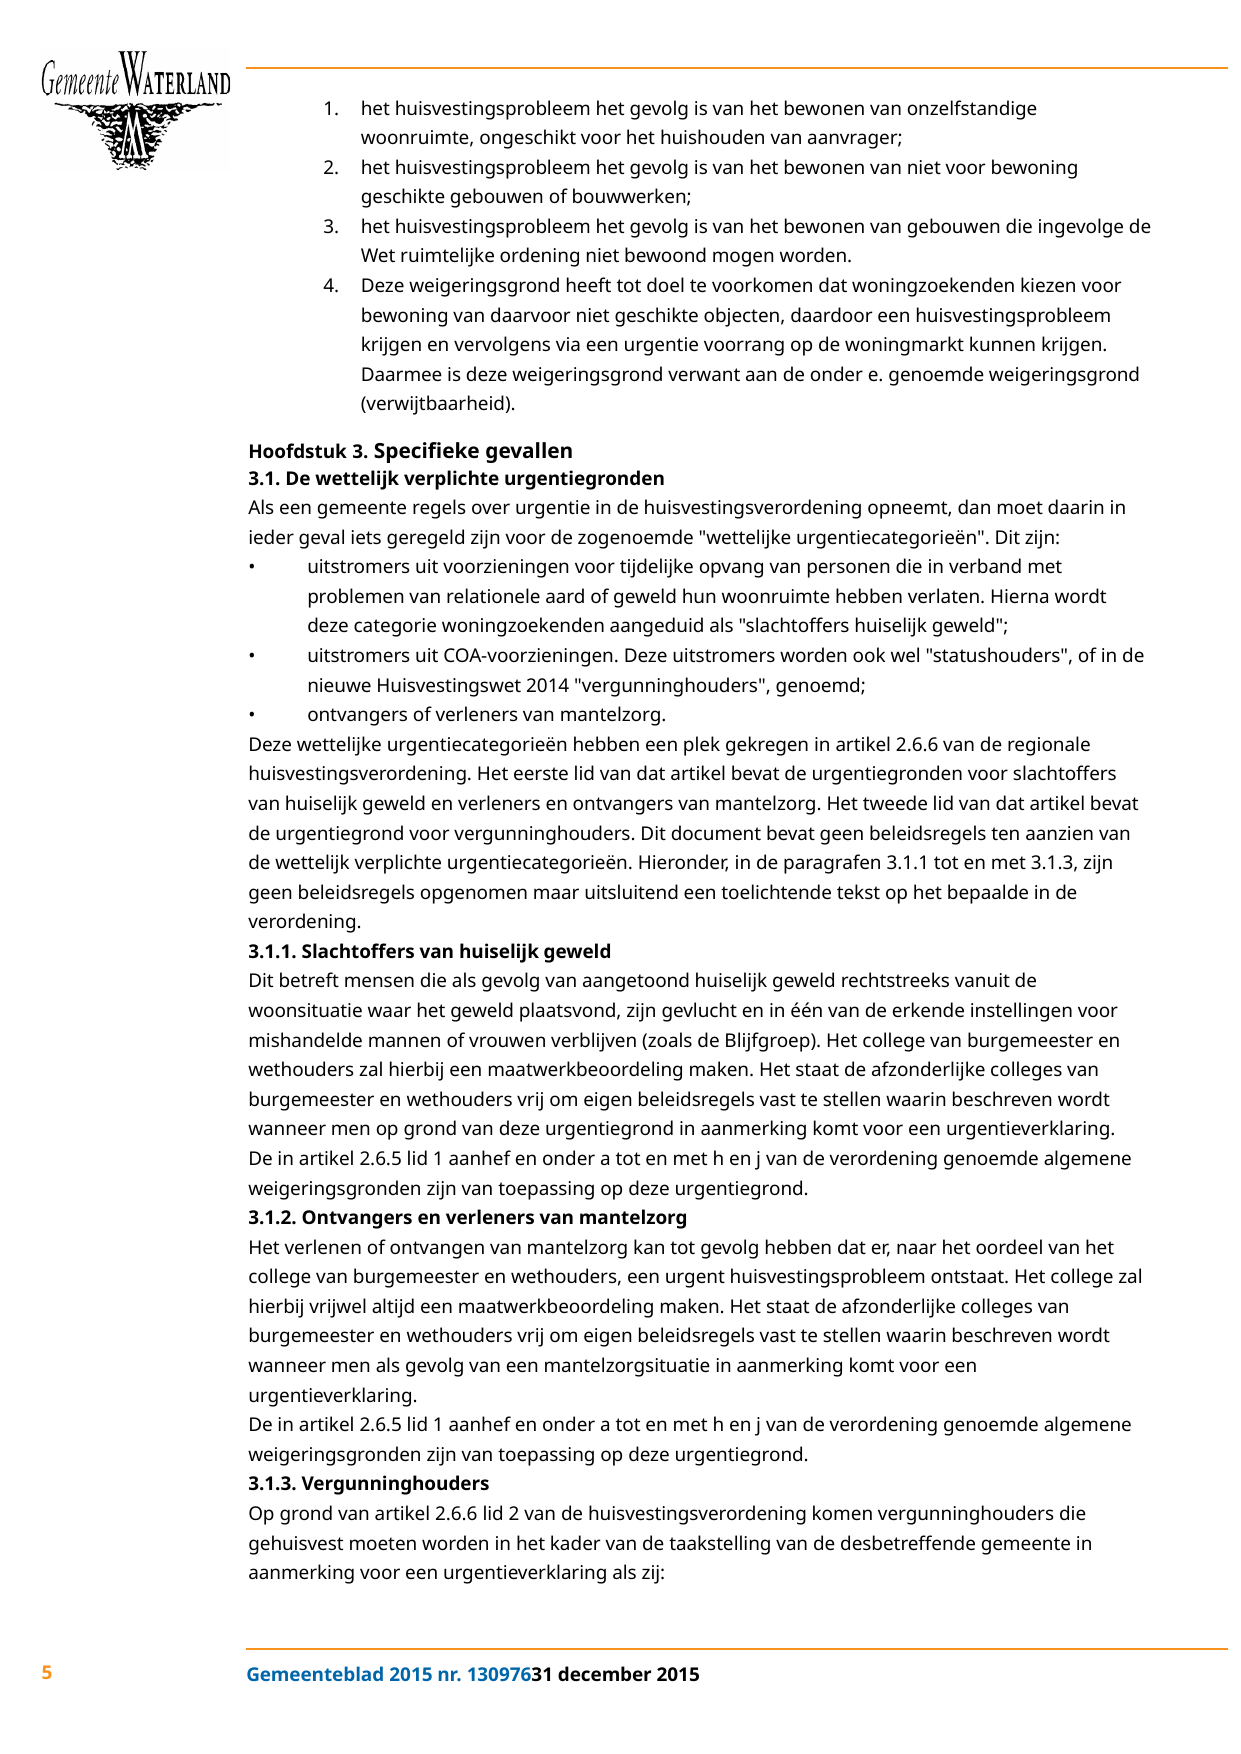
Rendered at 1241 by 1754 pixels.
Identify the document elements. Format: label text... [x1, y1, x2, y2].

list uitstromers uit voorzieningen voor tijdelijke opvang van personen die in verband met problemen van relationele aard of geweld hun woonruimte hebben verlaten. Hierna wordt deze categorie woningzoekenden aangeduid als "slachtoffers huiselijk geweld"; [248, 553, 1152, 638]
text De in artikel 2.6.5 lid 1 aanhef en onder a tot en met h en j van de verordening genoemde algemene weigeringsgronden zijn van toepassing op deze urgentiegrond. [248, 1411, 1152, 1467]
picture [41, 47, 231, 172]
list het huisvestingsprobleem het gevolg is van het bewonen van onzelfstandige woonruimte, ongeschikt voor het huishouden van aanvrager; [323, 95, 1152, 150]
text Dit betreft mensen die als gevolg van aangetoond huiselijk geweld rechtstreeks vanuit de woonsituatie waar het geweld plaatsvond, zijn gevlucht en in één van de erkende instellingen voor mishandelde mannen of vrouwen verblijven (zoals de Blijfgroep). Het college van burgemeester en wethouders zal hierbij een maatwerkbeoordeling maken. Het staat de afzonderlijke colleges van burgemeester en wethouders vrij om eigen beleidsregels vast te stellen waarin beschreven wordt wanneer men op grond van deze urgentiegrond in aanmerking komt voor een urgentieverklaring. [248, 968, 1152, 1141]
text Hoofdstuk 3. Specifieke gevallen [248, 436, 1152, 465]
text Het verlenen of ontvangen van mantelzorg kan tot gevolg hebben dat er, naar het oordeel van het college van burgemeester en wethouders, een urgent huisvestingsprobleem ontstaat. Het college zal hierbij vrijwel altijd een maatwerkbeoordeling maken. Het staat de afzonderlijke colleges van burgemeester en wethouders vrij om eigen beleidsregels vast te stellen waarin beschreven wordt wanneer men als gevolg van een mantelzorgsituatie in aanmerking komt voor een urgentieverklaring. [248, 1234, 1152, 1407]
text De in artikel 2.6.5 lid 1 aanhef en onder a tot en met h en j van de verordening genoemde algemene weigeringsgronden zijn van toepassing op deze urgentiegrond. [248, 1145, 1152, 1200]
text Deze wettelijke urgentiecategorieën hebben een plek gekregen in artikel 2.6.6 van de regionale huisvestingsverordening. Het eerste lid van dat artikel bevat de urgentiegronden voor slachtoffers van huiselijk geweld en verleners en ontvangers van mantelzorg. Het tweede lid van dat artikel bevat de urgentiegrond voor vergunninghouders. Dit document bevat geen beleidsregels ten aanzien van de wettelijk verplichte urgentiecategorieën. Hieronder, in de paragrafen 3.1.1 tot en met 3.1.3, zijn geen beleidsregels opgenomen maar uitsluitend een toelichtende tekst op het bepaalde in de verordening. [248, 731, 1152, 934]
list Deze weigeringsgrond heeft tot doel te voorkomen dat woningzoekenden kiezen voor bewoning van daarvoor niet geschikte objecten, daardoor een huisvestingsprobleem krijgen en vervolgens via een urgentie voorrang op de woningmarkt kunnen krijgen. Daarmee is deze weigeringsgrond verwant aan de onder e. genoemde weigeringsgrond (verwijtbaarheid). [323, 272, 1152, 416]
list het huisvestingsprobleem het gevolg is van het bewonen van niet voor bewoning geschikte gebouwen of bouwwerken; [323, 154, 1152, 209]
text 3.1.2. Ontvangers en verleners van mantelzorg [248, 1204, 1152, 1230]
list uitstromers uit COA-voorzieningen. Deze uitstromers worden ook wel "statushouders", of in de nieuwe Huisvestingswet 2014 "vergunninghouders", genoemd; [248, 642, 1152, 697]
text Op grond van artikel 2.6.6 lid 2 van de huisvestingsverordening komen vergunninghouders die gehuisvest moeten worden in het kader van de taakstelling van de desbetreffende gemeente in aanmerking voor een urgentieverklaring als zij: [248, 1500, 1152, 1585]
list het huisvestingsprobleem het gevolg is van het bewonen van gebouwen die ingevolge de Wet ruimtelijke ordening niet bewoond mogen worden. [323, 213, 1152, 268]
text Als een gemeente regels over urgentie in de huisvestingsverordening opneemt, dan moet daarin in ieder geval iets geregeld zijn voor de zogenoemde "wettelijke urgentiecategorieën". Dit zijn: [248, 494, 1152, 549]
text 3.1. De wettelijk verplichte urgentiegronden [248, 465, 1152, 490]
list ontvangers of verleners van mantelzorg. [248, 701, 1152, 727]
text 3.1.3. Vergunninghouders [248, 1471, 1152, 1496]
text 3.1.1. Slachtoffers van huiselijk geweld [248, 938, 1152, 964]
